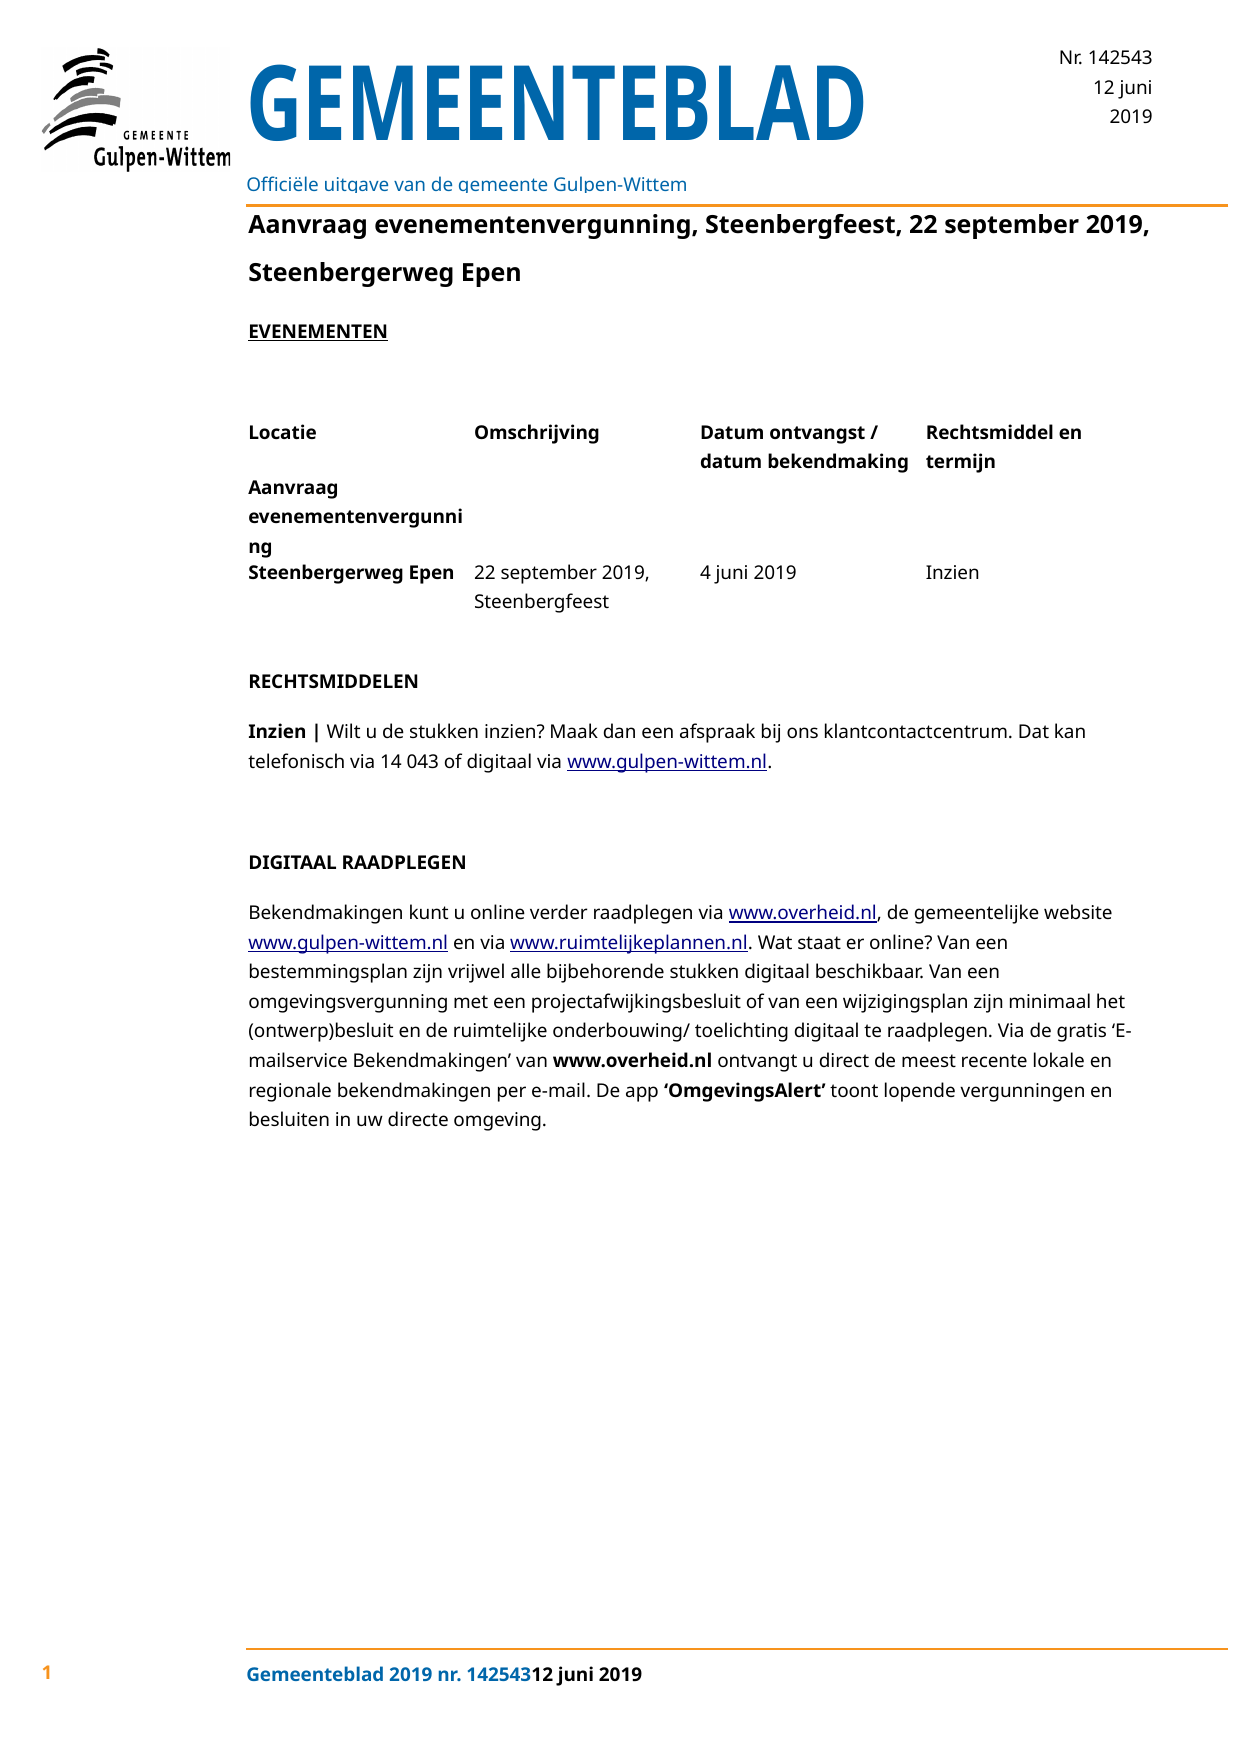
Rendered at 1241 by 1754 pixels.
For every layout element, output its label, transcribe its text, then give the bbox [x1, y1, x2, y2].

table_cell Inzien [926, 559, 1152, 614]
text Inzien | Wilt u de stukken inzien? Maak dan een afspraak bij ons klantcontactcentrum. Dat kan telefonisch via 14 043 of digitaal via www.gulpen-wittem.nl. [248, 718, 1152, 774]
table_cell [474, 474, 700, 559]
text DIGITAAL RAADPLEGEN [248, 849, 1152, 874]
text Aanvraag evenementenvergunning, Steenbergfeest, 22 september 2019, Steenbergerweg Epen [248, 207, 1152, 288]
text EVENEMENTEN [248, 318, 1152, 344]
table_header Omschrijving [474, 419, 700, 474]
table_cell [926, 474, 1152, 559]
table_header Datum ontvangst / datum bekendmaking [700, 419, 926, 474]
text Bekendmakingen kunt u online verder raadplegen via www.overheid.nl, de gemeentelijke website www.gulpen-wittem.nl en via www.ruimtelijkeplannen.nl. Wat staat er online? Van een bestemmingsplan zijn vrijwel alle bijbehorende stukken digitaal beschikbaar. Van een omgevingsvergunning met een projectafwijkingsbesluit of van een wijzigingsplan zijn minimaal het (ontwerp)besluit en de ruimtelijke onderbouwing/ toelichting digitaal te raadplegen. Via de gratis ‘E-mailservice Bekendmakingen’ van www.overheid.nl ontvangt u direct de meest recente lokale en regionale bekendmakingen per e-mail. De app ‘OmgevingsAlert’ toont lopende vergunningen en besluiten in uw directe omgeving. [248, 899, 1152, 1132]
text RECHTSMIDDELEN [248, 668, 1152, 694]
table_header Rechtsmiddel en termijn [926, 419, 1152, 474]
table_cell 4 juni 2019 [700, 559, 926, 614]
table_cell [700, 474, 926, 559]
table_header Locatie [248, 419, 474, 474]
table_cell Aanvraag evenementenvergunning [248, 474, 474, 559]
table_cell Steenbergerweg Epen [248, 559, 474, 614]
picture [41, 47, 231, 172]
table_cell 22 september 2019, Steenbergfeest [474, 559, 700, 614]
